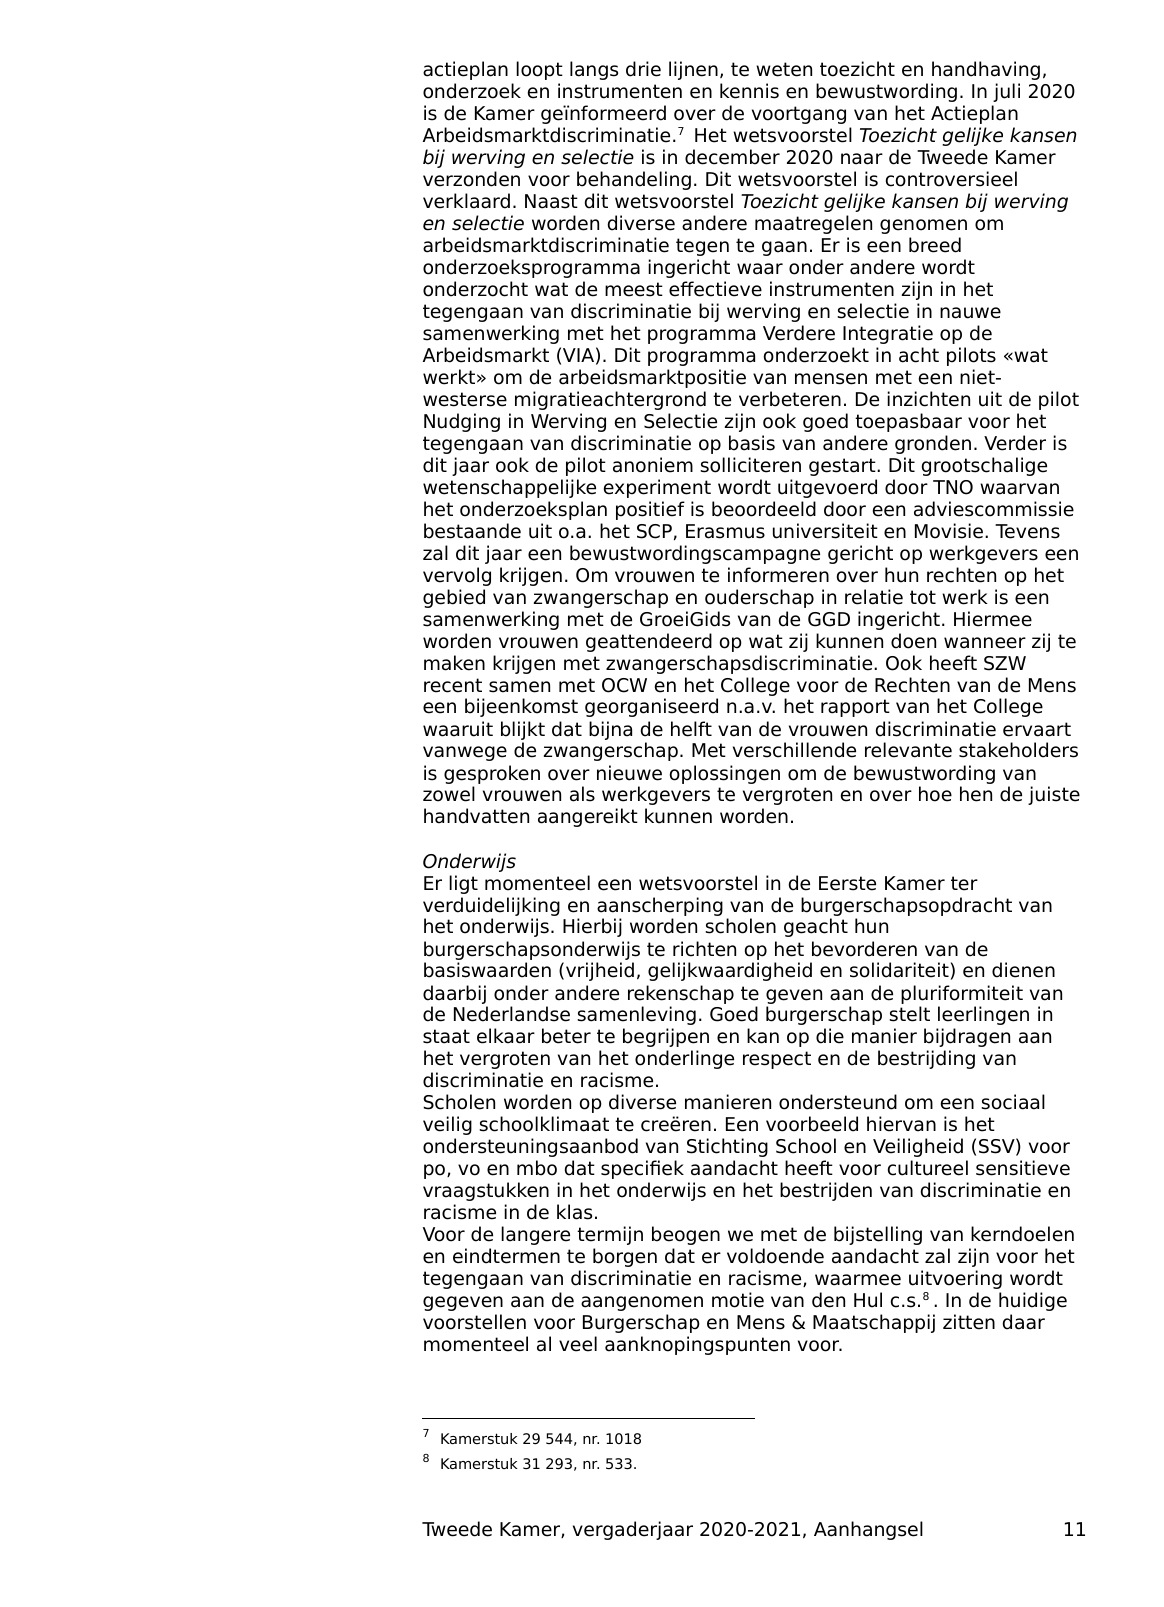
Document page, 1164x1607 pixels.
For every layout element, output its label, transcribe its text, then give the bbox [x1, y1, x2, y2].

text Kamerstuk 29 544, nr. 1018 [422, 1427, 1087, 1449]
text Er ligt momenteel een wetsvoorstel in de Eerste Kamer ter verduidelijking en aanscherping van de burgerschapsopdracht van het onderwijs. Hierbij worden scholen geacht hun burgerschapsonderwijs te richten op het bevorderen van de basiswaarden (vrijheid, gelijkwaardigheid en solidariteit) en dienen daarbij onder andere rekenschap te geven aan de pluriformiteit van de Nederlandse samenleving. Goed burgerschap stelt leerlingen in staat elkaar beter te begrijpen en kan op die manier bijdragen aan het vergroten van het onderlinge respect en de bestrijding van discriminatie en racisme. [422, 872, 1087, 1092]
text actieplan loopt langs drie lijnen, te weten toezicht en handhaving, onderzoek en instrumenten en kennis en bewustwording. In juli 2020 is de Kamer geïnformeerd over de voortgang van het Actieplan Arbeidsmarktdiscriminatie. Het wetsvoorstel Toezicht gelijke kansen bij werving en selectie is in december 2020 naar de Tweede Kamer verzonden voor behandeling. Dit wetsvoorstel is controversieel verklaard. Naast dit wetsvoorstel Toezicht gelijke kansen bij werving en selectie worden diverse andere maatregelen genomen om arbeidsmarktdiscriminatie tegen te gaan. Er is een breed onderzoeksprogramma ingericht waar onder andere wordt onderzocht wat de meest effectieve instrumenten zijn in het tegengaan van discriminatie bij werving en selectie in nauwe samenwerking met het programma Verdere Integratie op de Arbeidsmarkt (VIA). Dit programma onderzoekt in acht pilots «wat werkt» om de arbeidsmarktpositie van mensen met een niet-westerse migratieachtergrond te verbeteren. De inzichten uit de pilot Nudging in Werving en Selectie zijn ook goed toepasbaar voor het tegengaan van discriminatie op basis van andere gronden. Verder is dit jaar ook de pilot anoniem solliciteren gestart. Dit grootschalige wetenschappelijke experiment wordt uitgevoerd door TNO waarvan het onderzoeksplan positief is beoordeeld door een adviescommissie bestaande uit o.a. het SCP, Erasmus universiteit en Movisie. Tevens zal dit jaar een bewustwordingscampagne gericht op werkgevers een vervolg krijgen. Om vrouwen te informeren over hun rechten op het gebied van zwangerschap en ouderschap in relatie tot werk is een samenwerking met de GroeiGids van de GGD ingericht. Hiermee worden vrouwen geattendeerd op wat zij kunnen doen wanneer zij te maken krijgen met zwangerschapsdiscriminatie. Ook heeft SZW recent samen met OCW en het College voor de Rechten van de Mens een bijeenkomst georganiseerd n.a.v. het rapport van het College waaruit blijkt dat bijna de helft van de vrouwen discriminatie ervaart vanwege de zwangerschap. Met verschillende relevante stakeholders is gesproken over nieuwe oplossingen om de bewustwording van zowel vrouwen als werkgevers te vergroten en over hoe hen de juiste handvatten aangereikt kunnen worden. [422, 59, 1087, 828]
text Scholen worden op diverse manieren ondersteund om een sociaal veilig schoolklimaat te creëren. Een voorbeeld hiervan is het ondersteuningsaanbod van Stichting School en Veiligheid (SSV) voor po, vo en mbo dat specifiek aandacht heeft voor cultureel sensitieve vraagstukken in het onderwijs en het bestrijden van discriminatie en racisme in de klas. [422, 1092, 1087, 1224]
text Voor de langere termijn beogen we met de bijstelling van kerndoelen en eindtermen te borgen dat er voldoende aandacht zal zijn voor het tegengaan van discriminatie en racisme, waarmee uitvoering wordt gegeven aan de aangenomen motie van den Hul c.s.. In de huidige voorstellen voor Burgerschap en Mens & Maatschappij zitten daar momenteel al veel aanknopingspunten voor. [422, 1224, 1087, 1356]
subtitle Onderwijs [422, 851, 1087, 872]
text Kamerstuk 31 293, nr. 533. [422, 1452, 1087, 1474]
